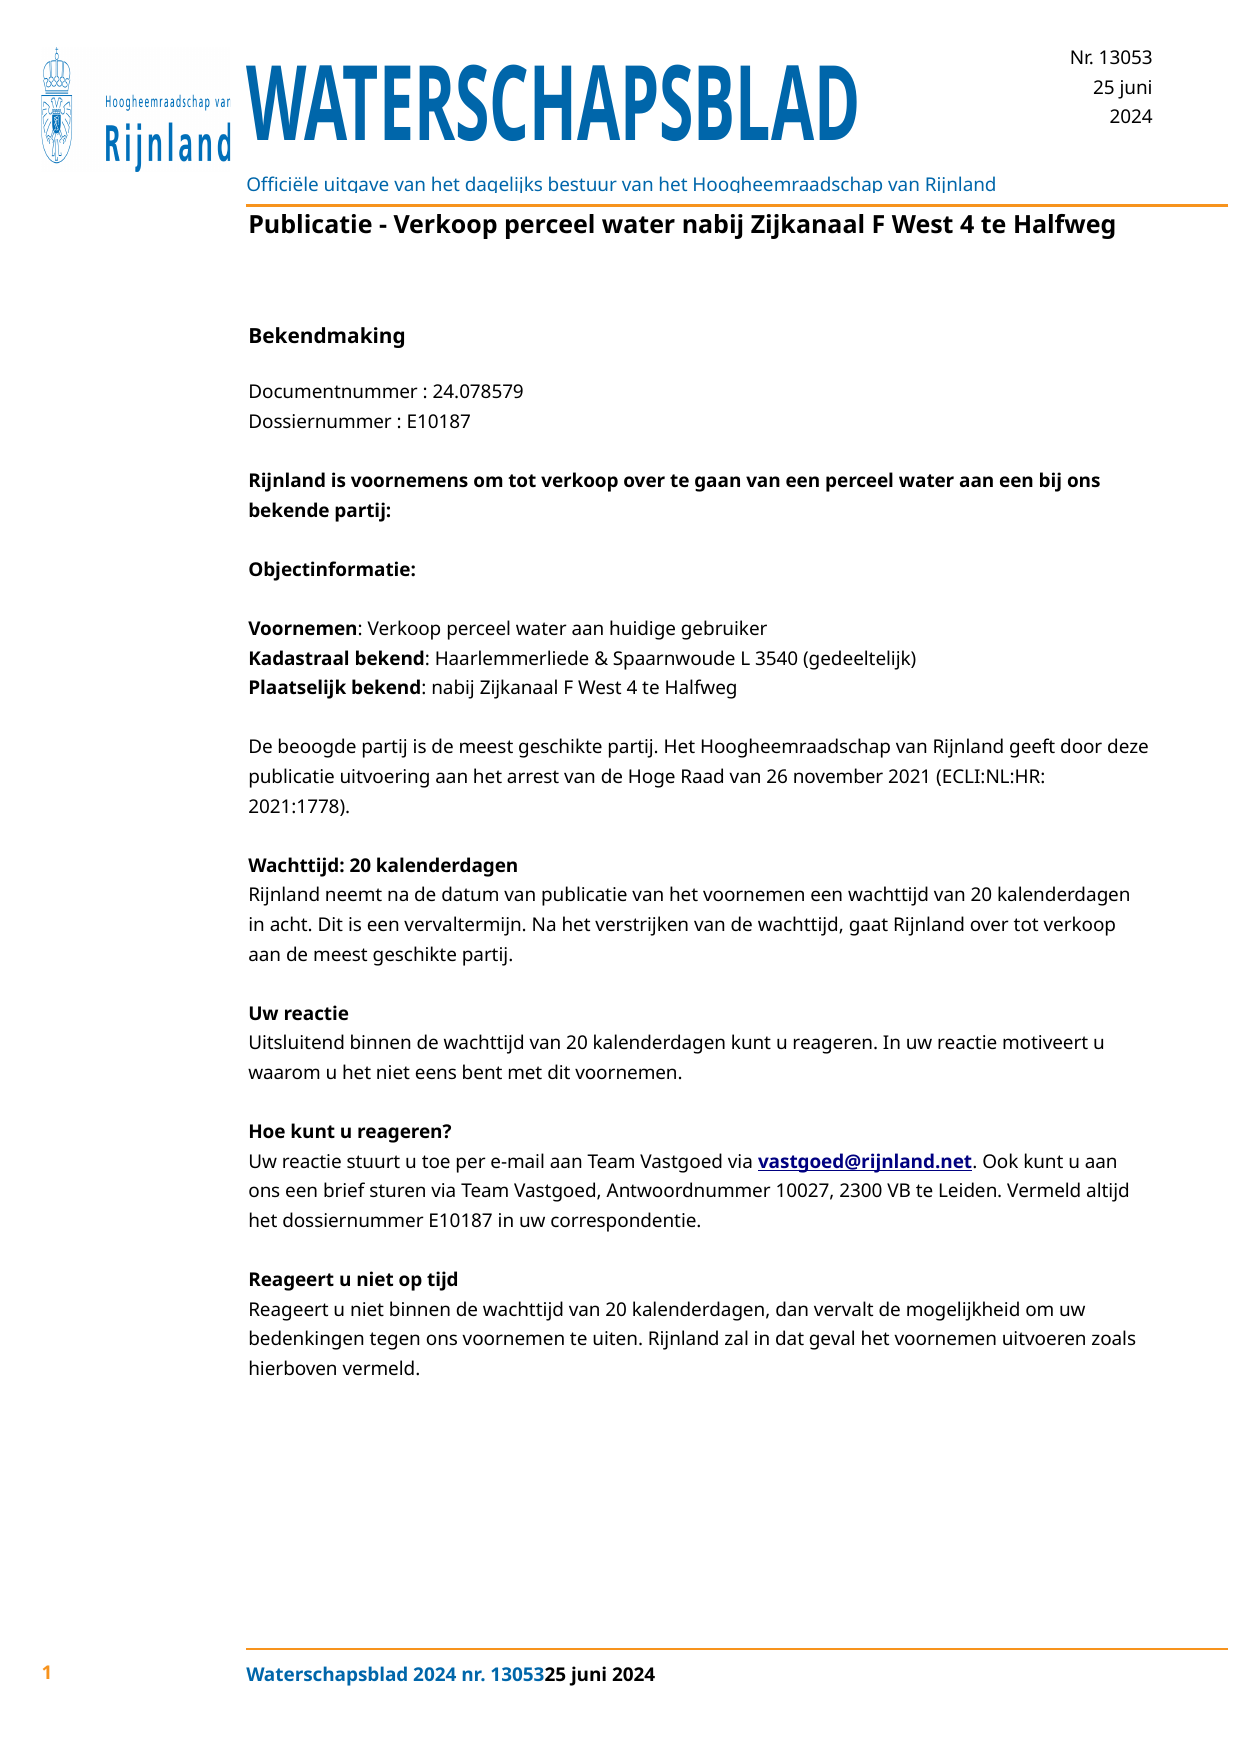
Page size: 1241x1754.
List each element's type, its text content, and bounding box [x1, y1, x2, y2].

text Reageert u niet binnen de wachttijd van 20 kalenderdagen, dan vervalt de mogelijkheid om uw bedenkingen tegen ons voornemen te uiten. Rijnland zal in dat geval het voornemen uitvoeren zoals hierboven vermeld. [248, 1296, 1152, 1381]
text Uw reactie [248, 1000, 1152, 1026]
text Hoe kunt u reageren? [248, 1118, 1152, 1144]
text Kadastraal bekend: Haarlemmerliede & Spaarnwoude L 3540 (gedeeltelijk) [248, 645, 1152, 671]
text Rijnland is voornemens om tot verkoop over te gaan van een perceel water aan een bij ons bekende partij: [248, 467, 1152, 523]
picture [41, 47, 231, 172]
text Wachttijd: 20 kalenderdagen [248, 852, 1152, 878]
text Publicatie - Verkoop perceel water nabij Zijkanaal F West 4 te Halfweg [248, 207, 1152, 241]
text Uw reactie stuurt u toe per e-mail aan Team Vastgoed via vastgoed@rijnland.net. Ook kunt u aan ons een brief sturen via Team Vastgoed, Antwoordnummer 10027, 2300 VB te Leiden. Vermeld altijd het dossiernummer E10187 in uw correspondentie. [248, 1148, 1152, 1233]
text Voornemen: Verkoop perceel water aan huidige gebruiker [248, 615, 1152, 641]
text Documentnummer : 24.078579 [248, 379, 1152, 404]
text Reageert u niet op tijd [248, 1266, 1152, 1292]
text De beoogde partij is de meest geschikte partij. Het Hoogheemraadschap van Rijnland geeft door deze publicatie uitvoering aan het arrest van de Hoge Raad van 26 november 2021 (ECLI:NL:HR: 2021:1778). [248, 734, 1152, 819]
text Rijnland neemt na de datum van publicatie van het voornemen een wachttijd van 20 kalenderdagen in acht. Dit is een vervaltermijn. Na het verstrijken van de wachttijd, gaat Rijnland over tot verkoop aan de meest geschikte partij. [248, 882, 1152, 967]
text Plaatselijk bekend: nabij Zijkanaal F West 4 te Halfweg [248, 674, 1152, 700]
text Dossiernummer : E10187 [248, 408, 1152, 434]
text Uitsluitend binnen de wachttijd van 20 kalenderdagen kunt u reageren. In uw reactie motiveert u waarom u het niet eens bent met dit voornemen. [248, 1029, 1152, 1085]
text Bekendmaking [248, 321, 1152, 349]
text Objectinformatie: [248, 556, 1152, 582]
